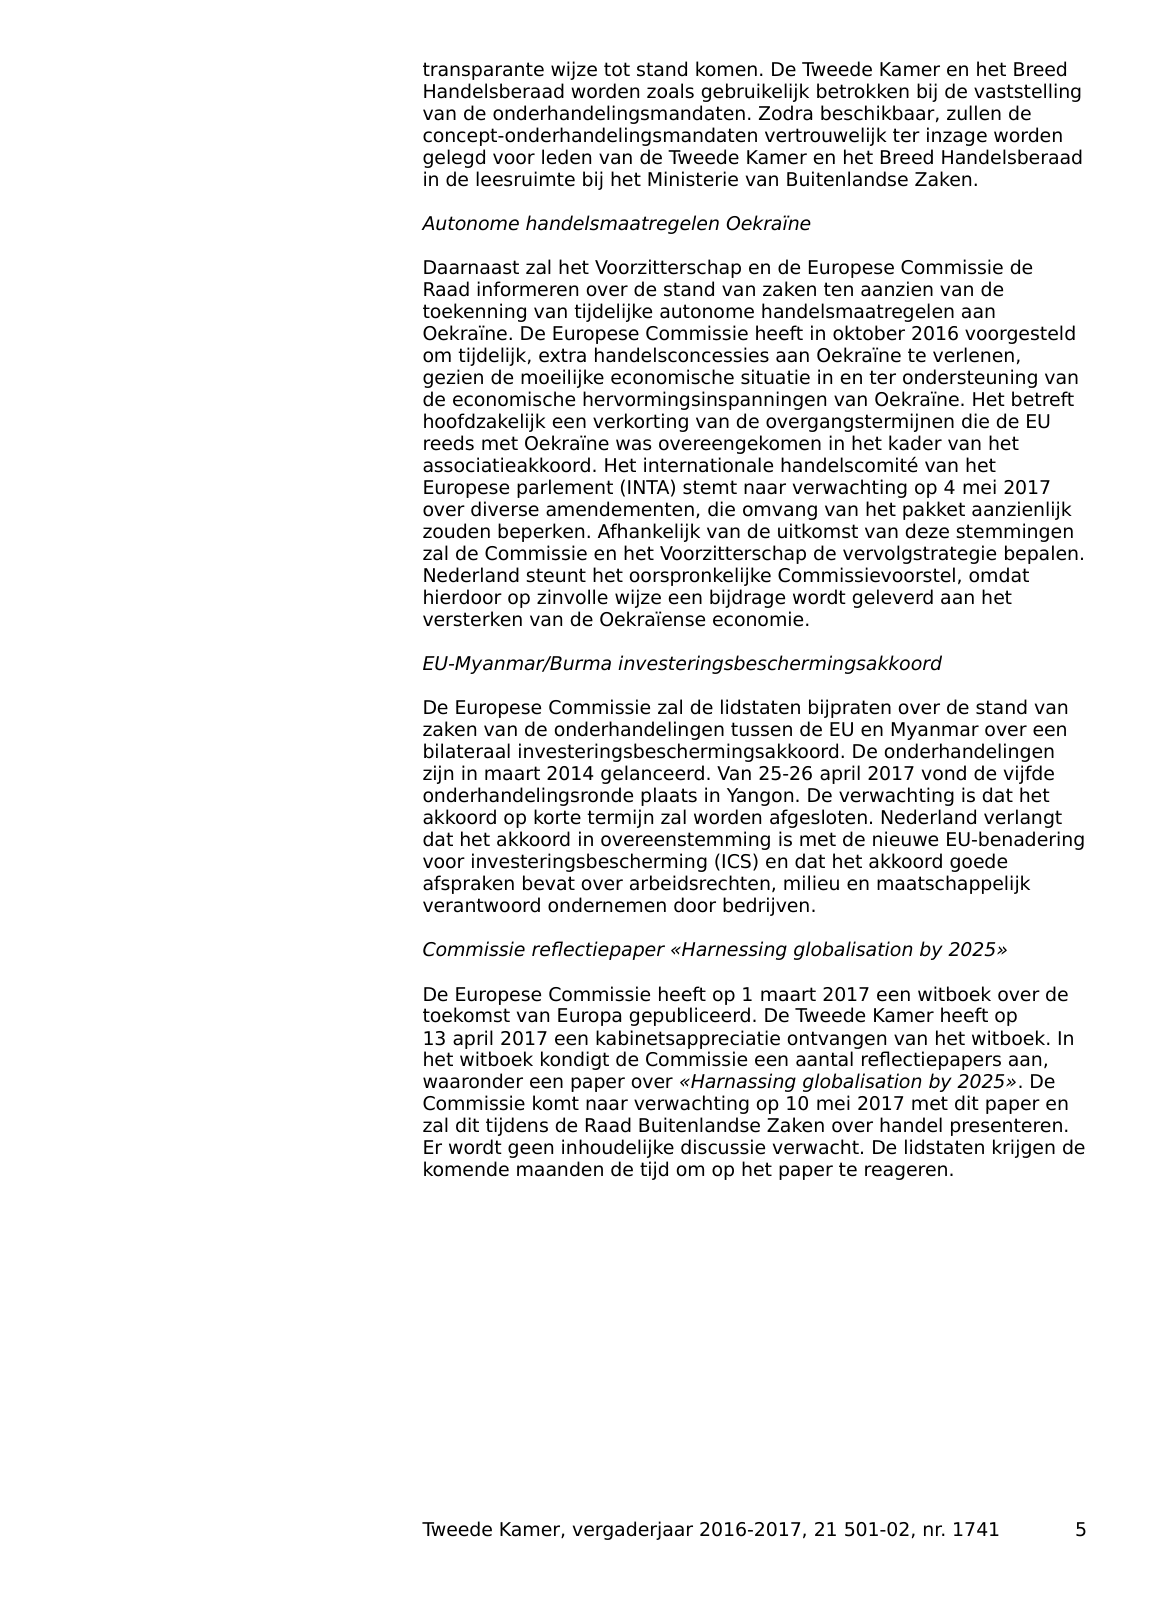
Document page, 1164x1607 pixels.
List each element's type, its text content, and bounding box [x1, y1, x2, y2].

subtitle EU-Myanmar/Burma investeringsbeschermingsakkoord [422, 653, 1087, 675]
subtitle Commissie reflectiepaper «Harnessing globalisation by 2025» [422, 939, 1087, 961]
text De Europese Commissie heeft op 1 maart 2017 een witboek over de toekomst van Europa gepubliceerd. De Tweede Kamer heeft op 13 april 2017 een kabinetsappreciatie ontvangen van het witboek. In het witboek kondigt de Commissie een aantal reflectiepapers aan, waaronder een paper over «Harnassing globalisation by 2025». De Commissie komt naar verwachting op 10 mei 2017 met dit paper en zal dit tijdens de Raad Buitenlandse Zaken over handel presenteren. Er wordt geen inhoudelijke discussie verwacht. De lidstaten krijgen de komende maanden de tijd om op het paper te reageren. [422, 983, 1087, 1181]
subtitle Autonome handelsmaatregelen Oekraïne [422, 213, 1087, 235]
text Daarnaast zal het Voorzitterschap en de Europese Commissie de Raad informeren over de stand van zaken ten aanzien van de toekenning van tijdelijke autonome handelsmaatregelen aan Oekraïne. De Europese Commissie heeft in oktober 2016 voorgesteld om tijdelijk, extra handelsconcessies aan Oekraïne te verlenen, gezien de moeilijke economische situatie in en ter ondersteuning van de economische hervormingsinspanningen van Oekraïne. Het betreft hoofdzakelijk een verkorting van de overgangstermijnen die de EU reeds met Oekraïne was overeengekomen in het kader van het associatieakkoord. Het internationale handelscomité van het Europese parlement (INTA) stemt naar verwachting op 4 mei 2017 over diverse amendementen, die omvang van het pakket aanzienlijk zouden beperken. Afhankelijk van de uitkomst van deze stemmingen zal de Commissie en het Voorzitterschap de vervolgstrategie bepalen. Nederland steunt het oorspronkelijke Commissievoorstel, omdat hierdoor op zinvolle wijze een bijdrage wordt geleverd aan het versterken van de Oekraïense economie. [422, 257, 1087, 631]
text transparante wijze tot stand komen. De Tweede Kamer en het Breed Handelsberaad worden zoals gebruikelijk betrokken bij de vaststelling van de onderhandelingsmandaten. Zodra beschikbaar, zullen de concept-onderhandelingsmandaten vertrouwelijk ter inzage worden gelegd voor leden van de Tweede Kamer en het Breed Handelsberaad in de leesruimte bij het Ministerie van Buitenlandse Zaken. [422, 59, 1087, 191]
text De Europese Commissie zal de lidstaten bijpraten over de stand van zaken van de onderhandelingen tussen de EU en Myanmar over een bilateraal investeringsbeschermingsakkoord. De onderhandelingen zijn in maart 2014 gelanceerd. Van 25-26 april 2017 vond de vijfde onderhandelingsronde plaats in Yangon. De verwachting is dat het akkoord op korte termijn zal worden afgesloten. Nederland verlangt dat het akkoord in overeenstemming is met de nieuwe EU-benadering voor investeringsbescherming (ICS) en dat het akkoord goede afspraken bevat over arbeidsrechten, milieu en maatschappelijk verantwoord ondernemen door bedrijven. [422, 697, 1087, 917]
